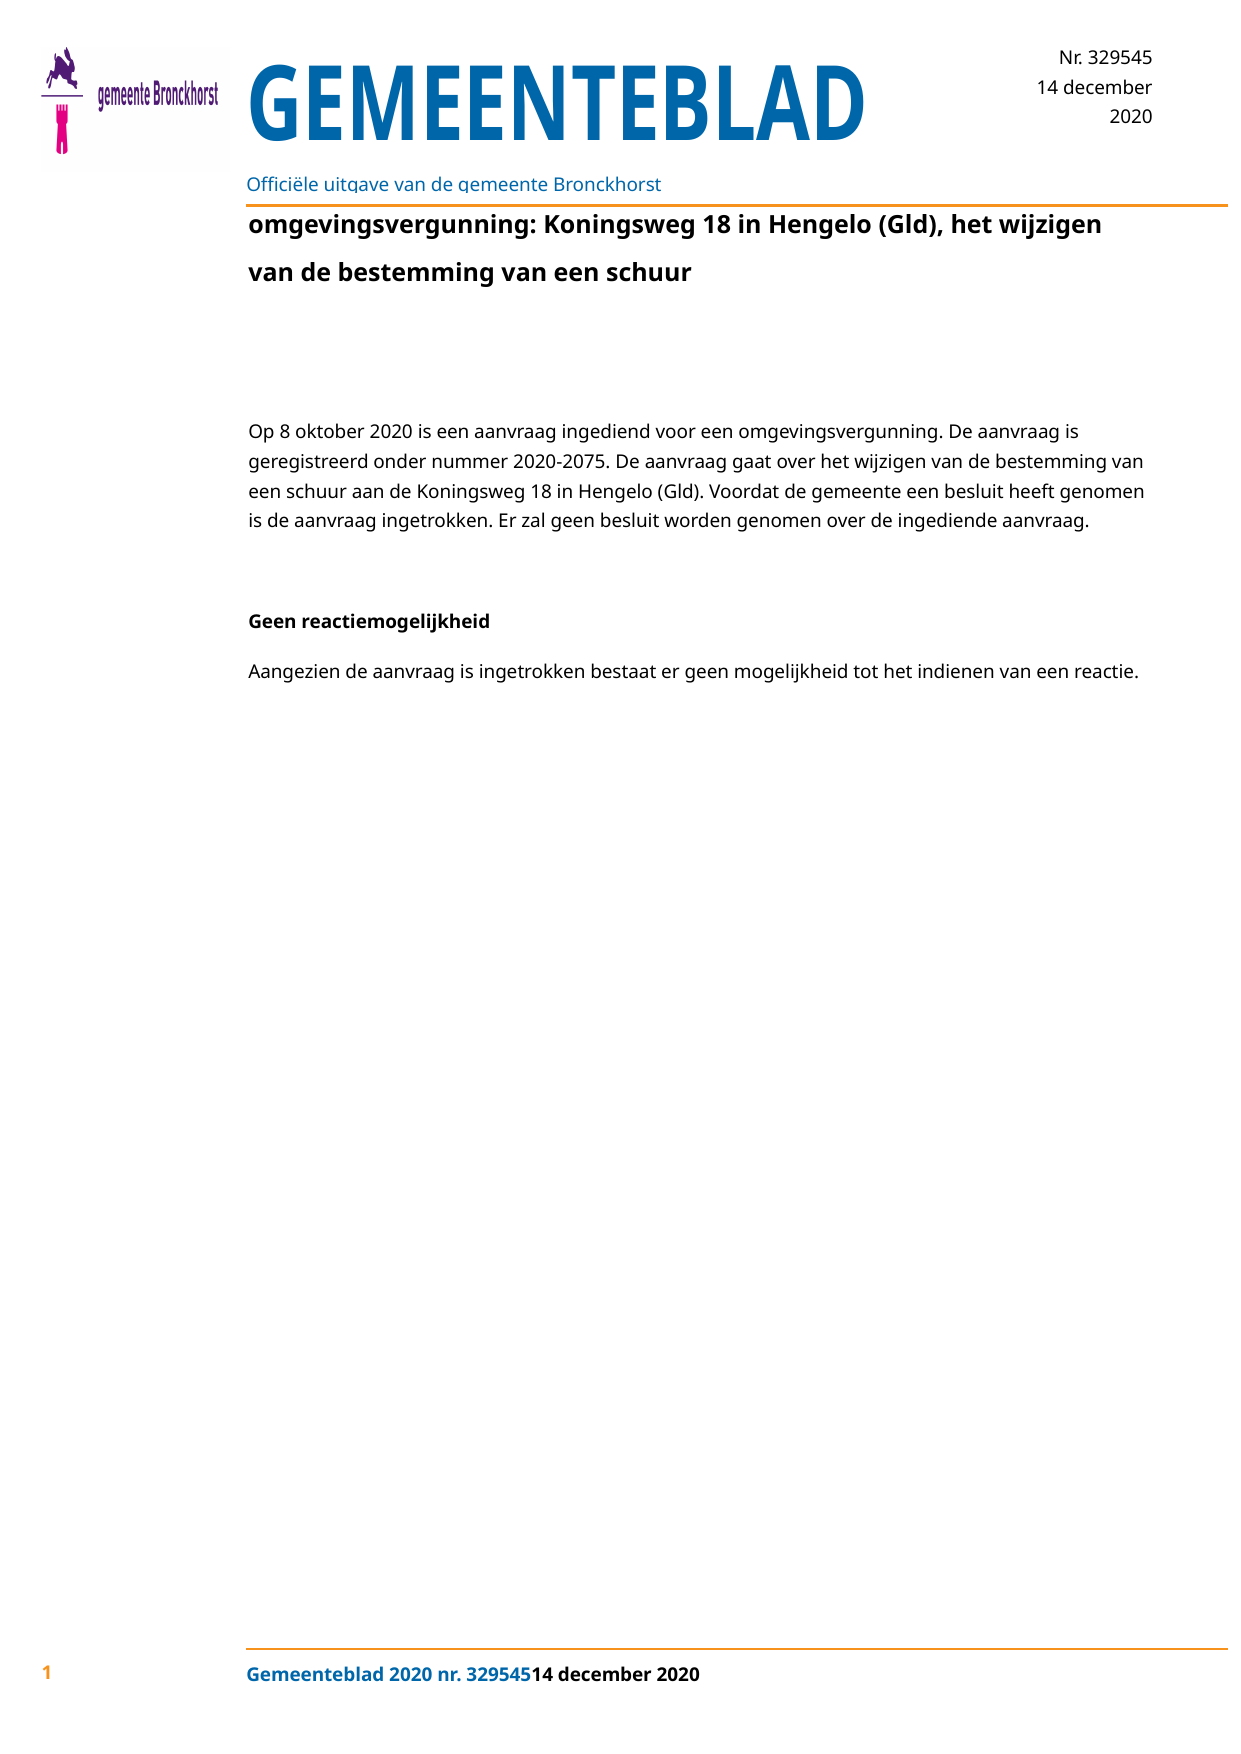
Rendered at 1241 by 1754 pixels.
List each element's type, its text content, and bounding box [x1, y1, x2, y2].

text Op 8 oktober 2020 is een aanvraag ingediend voor een omgevingsvergunning. De aanvraag is geregistreerd onder nummer 2020-2075. De aanvraag gaat over het wijzigen van de bestemming van een schuur aan de Koningsweg 18 in Hengelo (Gld). Voordat de gemeente een besluit heeft genomen is de aanvraag ingetrokken. Er zal geen besluit worden genomen over de ingediende aanvraag. [248, 419, 1152, 533]
text omgevingsvergunning: Koningsweg 18 in Hengelo (Gld), het wijzigen van de bestemming van een schuur [248, 207, 1152, 288]
text Aangezien de aanvraag is ingetrokken bestaat er geen mogelijkheid tot het indienen van een reactie. [248, 659, 1152, 684]
picture [41, 47, 231, 172]
text Geen reactiemogelijkheid [248, 608, 1152, 634]
